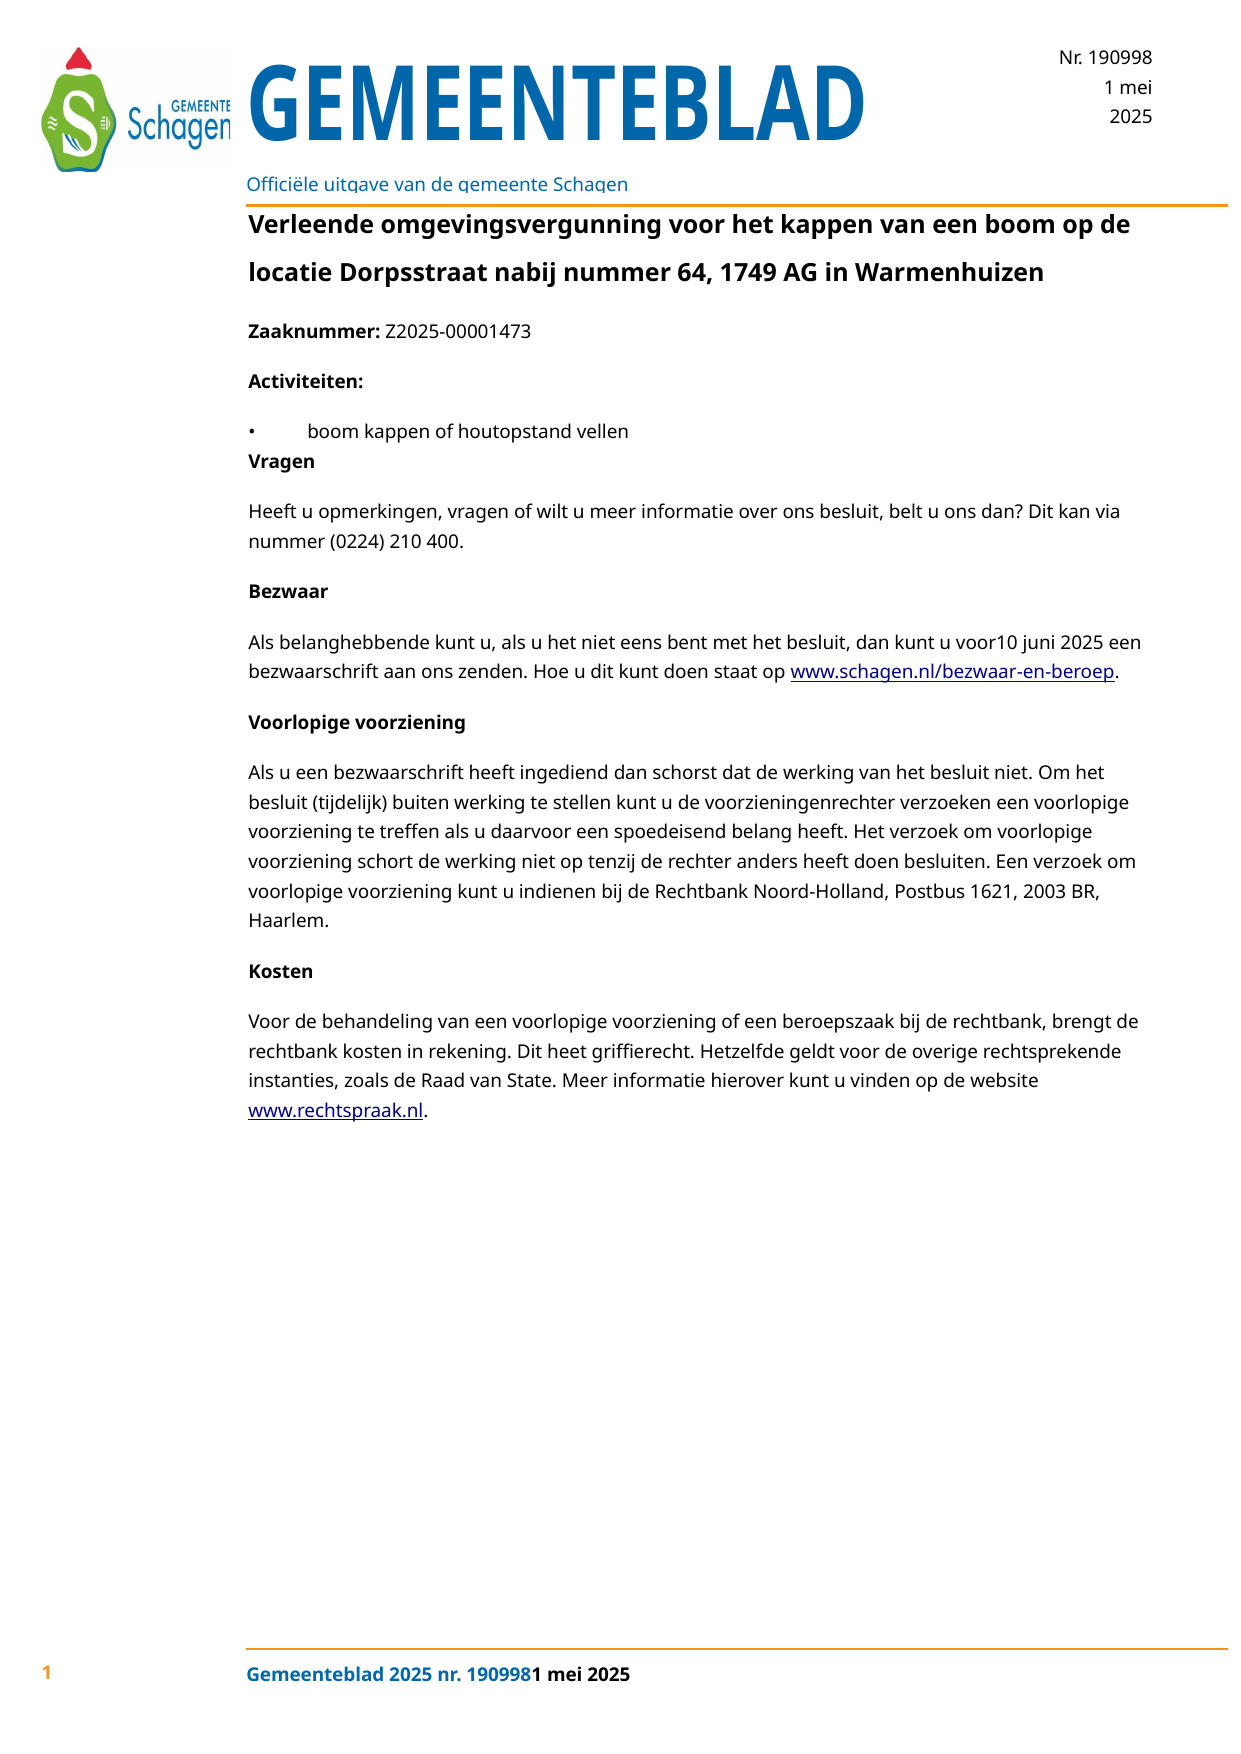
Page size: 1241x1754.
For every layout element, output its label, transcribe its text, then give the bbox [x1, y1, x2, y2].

text Activiteiten: [248, 368, 1152, 394]
text Zaaknummer: Z2025-00001473 [248, 318, 1152, 344]
text Verleende omgevingsvergunning voor het kappen van een boom op de locatie Dorpsstraat nabij nummer 64, 1749 AG in Warmenhuizen [248, 207, 1152, 288]
text Kosten [248, 958, 1152, 984]
text Als belanghebbende kunt u, als u het niet eens bent met het besluit, dan kunt u voor10 juni 2025 een bezwaarschrift aan ons zenden. Hoe u dit kunt doen staat op www.schagen.nl/bezwaar-en-beroep. [248, 629, 1152, 684]
text Vragen [248, 448, 1152, 474]
picture [41, 47, 231, 172]
text Bezwaar [248, 579, 1152, 604]
text Heeft u opmerkingen, vragen of wilt u meer informatie over ons besluit, belt u ons dan? Dit kan via nummer (0224) 210 400. [248, 499, 1152, 554]
text Voorlopige voorziening [248, 709, 1152, 735]
list boom kappen of houtopstand vellen [248, 419, 1152, 444]
text Als u een bezwaarschrift heeft ingediend dan schorst dat de werking van het besluit niet. Om het besluit (tijdelijk) buiten werking te stellen kunt u de voorzieningenrechter verzoeken een voorlopige voorziening te treffen als u daarvoor een spoedeisend belang heeft. Het verzoek om voorlopige voorziening schort de werking niet op tenzij de rechter anders heeft doen besluiten. Een verzoek om voorlopige voorziening kunt u indienen bij de Rechtbank Noord-Holland, Postbus 1621, 2003 BR, Haarlem. [248, 759, 1152, 933]
text Voor de behandeling van een voorlopige voorziening of een beroepszaak bij de rechtbank, brengt de rechtbank kosten in rekening. Dit heet griffierecht. Hetzelfde geldt voor de overige rechtsprekende instanties, zoals de Raad van State. Meer informatie hierover kunt u vinden op de website www.rechtspraak.nl. [248, 1008, 1152, 1123]
